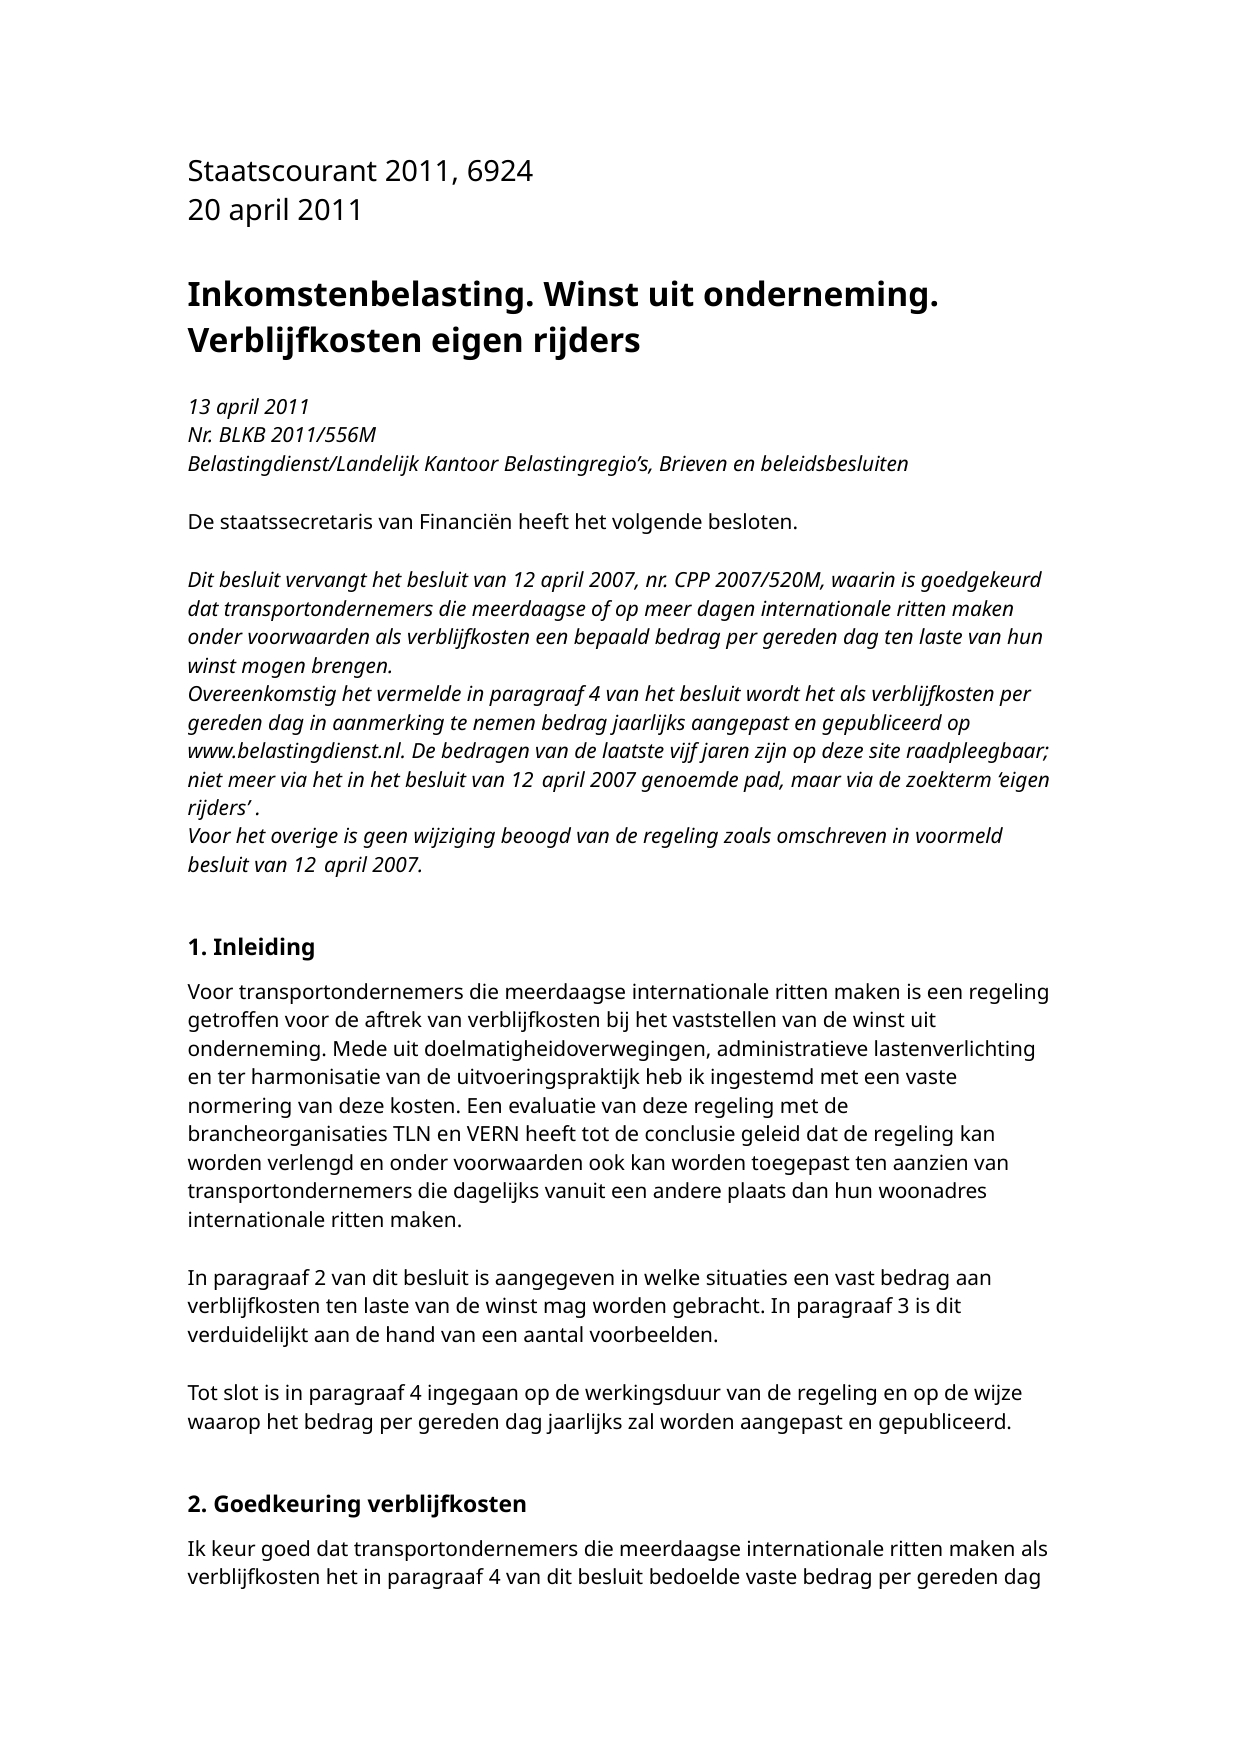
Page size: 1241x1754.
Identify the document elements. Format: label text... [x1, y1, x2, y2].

text In paragraaf 2 van dit besluit is aangegeven in welke situaties een vast bedrag aan verblijfkosten ten laste van de winst mag worden gebracht. In paragraaf 3 is dit verduidelijkt aan de hand van een aantal voorbeelden. [187, 1263, 1053, 1348]
text Dit besluit vervangt het besluit van 12 april 2007, nr. CPP 2007/520M, waarin is goedgekeurd dat transportondernemers die meerdaagse of op meer dagen internationale ritten maken onder voorwaarden als verblijfkosten een bepaald bedrag per gereden dag ten laste van hun winst mogen brengen. [187, 566, 1053, 679]
text Staatscourant 2011, 6924 [187, 150, 1053, 190]
text 13 april 2011 [187, 392, 1053, 420]
subtitle Inkomstenbelasting. Winst uit onderneming. Verblijfkosten eigen rijders [187, 271, 1053, 362]
text Voor transportondernemers die meerdaagse internationale ritten maken is een regeling getroffen voor de aftrek van verblijfkosten bij het vaststellen van de winst uit onderneming. Mede uit doelmatigheidoverwegingen, administratieve lastenverlichting en ter harmonisatie van de uitvoeringspraktijk heb ik ingestemd met een vaste normering van deze kosten. Een evaluatie van deze regeling met de brancheorganisaties TLN en VERN heeft tot de conclusie geleid dat de regeling kan worden verlengd en onder voorwaarden ook kan worden toegepast ten aanzien van transportondernemers die dagelijks vanuit een andere plaats dan hun woonadres internationale ritten maken. [187, 977, 1053, 1233]
text Ik keur goed dat transportondernemers die meerdaagse internationale ritten maken als verblijfkosten het in paragraaf 4 van dit besluit bedoelde vaste bedrag per gereden dag [187, 1534, 1053, 1591]
text Tot slot is in paragraaf 4 ingegaan op de werkingsduur van de regeling en op de wijze waarop het bedrag per gereden dag jaarlijks zal worden aangepast en gepubliceerd. [187, 1378, 1053, 1435]
subtitle 1. Inleiding [187, 931, 1053, 962]
text Belastingdienst/Landelijk Kantoor Belastingregio’s, Brieven en beleidsbesluiten [187, 449, 1053, 477]
text Overeenkomstig het vermelde in paragraaf 4 van het besluit wordt het als verblijfkosten per gereden dag in aanmerking te nemen bedrag jaarlijks aangepast en gepubliceerd op www.belastingdienst.nl. De bedragen van de laatste vijf jaren zijn op deze site raadpleegbaar; niet meer via het in het besluit van 12 april 2007 genoemde pad, maar via de zoekterm ‘eigen rijders’ . [187, 679, 1053, 822]
text 20 april 2011 [187, 190, 1053, 229]
subtitle 2. Goedkeuring verblijfkosten [187, 1488, 1053, 1519]
text Voor het overige is geen wijziging beoogd van de regeling zoals omschreven in voormeld besluit van 12 april 2007. [187, 822, 1053, 878]
text Nr. BLKB 2011/556M [187, 420, 1053, 449]
text De staatssecretaris van Financiën heeft het volgende besloten. [187, 507, 1053, 536]
